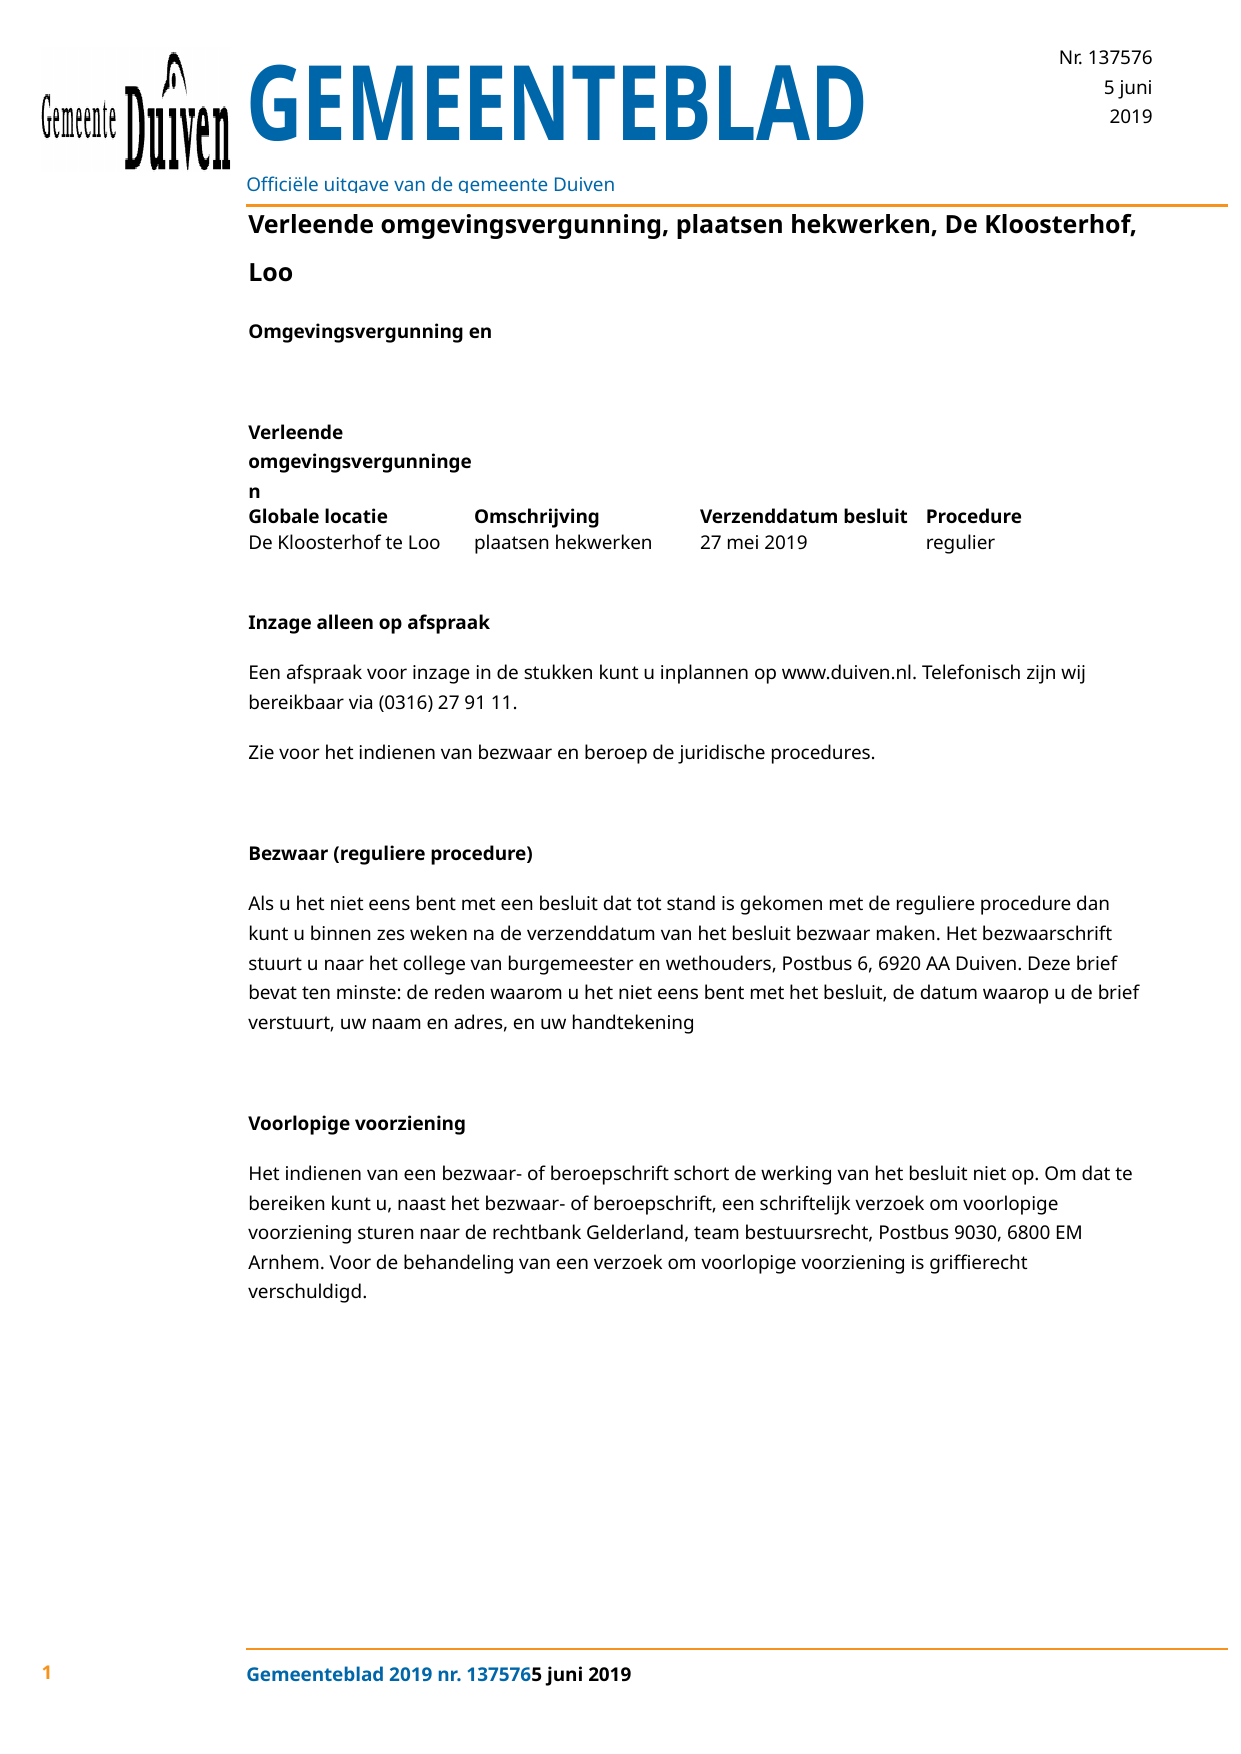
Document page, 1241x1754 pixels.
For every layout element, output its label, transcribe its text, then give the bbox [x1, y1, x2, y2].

table_cell plaatsen hekwerken [474, 530, 700, 555]
table_cell 27 mei 2019 [700, 530, 926, 555]
table_cell regulier [926, 530, 1152, 555]
text Een afspraak voor inzage in de stukken kunt u inplannen op www.duiven.nl. Telefonisch zijn wij bereikbaar via (0316) 27 91 11. [248, 659, 1152, 714]
text Het indienen van een bezwaar- of beroepschrift schort de werking van het besluit niet op. Om dat te bereiken kunt u, naast het bezwaar- of beroepschrift, een schriftelijk verzoek om voorlopige voorziening sturen naar de rechtbank Gelderland, team bestuursrecht, Postbus 9030, 6800 EM Arnhem. Voor de behandeling van een verzoek om voorlopige voorziening is griffierecht verschuldigd. [248, 1160, 1152, 1304]
text Voorlopige voorziening [248, 1110, 1152, 1135]
text Verleende omgevingsvergunning, plaatsen hekwerken, De Kloosterhof, Loo [248, 207, 1152, 288]
text Zie voor het indienen van bezwaar en beroep de juridische procedures. [248, 739, 1152, 765]
table_cell Omschrijving [474, 504, 700, 529]
table_header Verleende omgevingsvergunningen [248, 419, 474, 504]
text Inzage alleen op afspraak [248, 609, 1152, 634]
table_cell De Kloosterhof te Loo [248, 530, 474, 555]
table_cell Globale locatie [248, 504, 474, 529]
text Bezwaar (reguliere procedure) [248, 840, 1152, 866]
picture [41, 47, 231, 172]
table_cell Verzenddatum besluit [700, 504, 926, 529]
table_cell Procedure [926, 504, 1152, 529]
text Als u het niet eens bent met een besluit dat tot stand is gekomen met de reguliere procedure dan kunt u binnen zes weken na de verzenddatum van het besluit bezwaar maken. Het bezwaarschrift stuurt u naar het college van burgemeester en wethouders, Postbus 6, 6920 AA Duiven. Deze brief bevat ten minste: de reden waarom u het niet eens bent met het besluit, de datum waarop u de brief verstuurt, uw naam en adres, en uw handtekening [248, 891, 1152, 1034]
text Omgevingsvergunning en [248, 318, 1152, 344]
